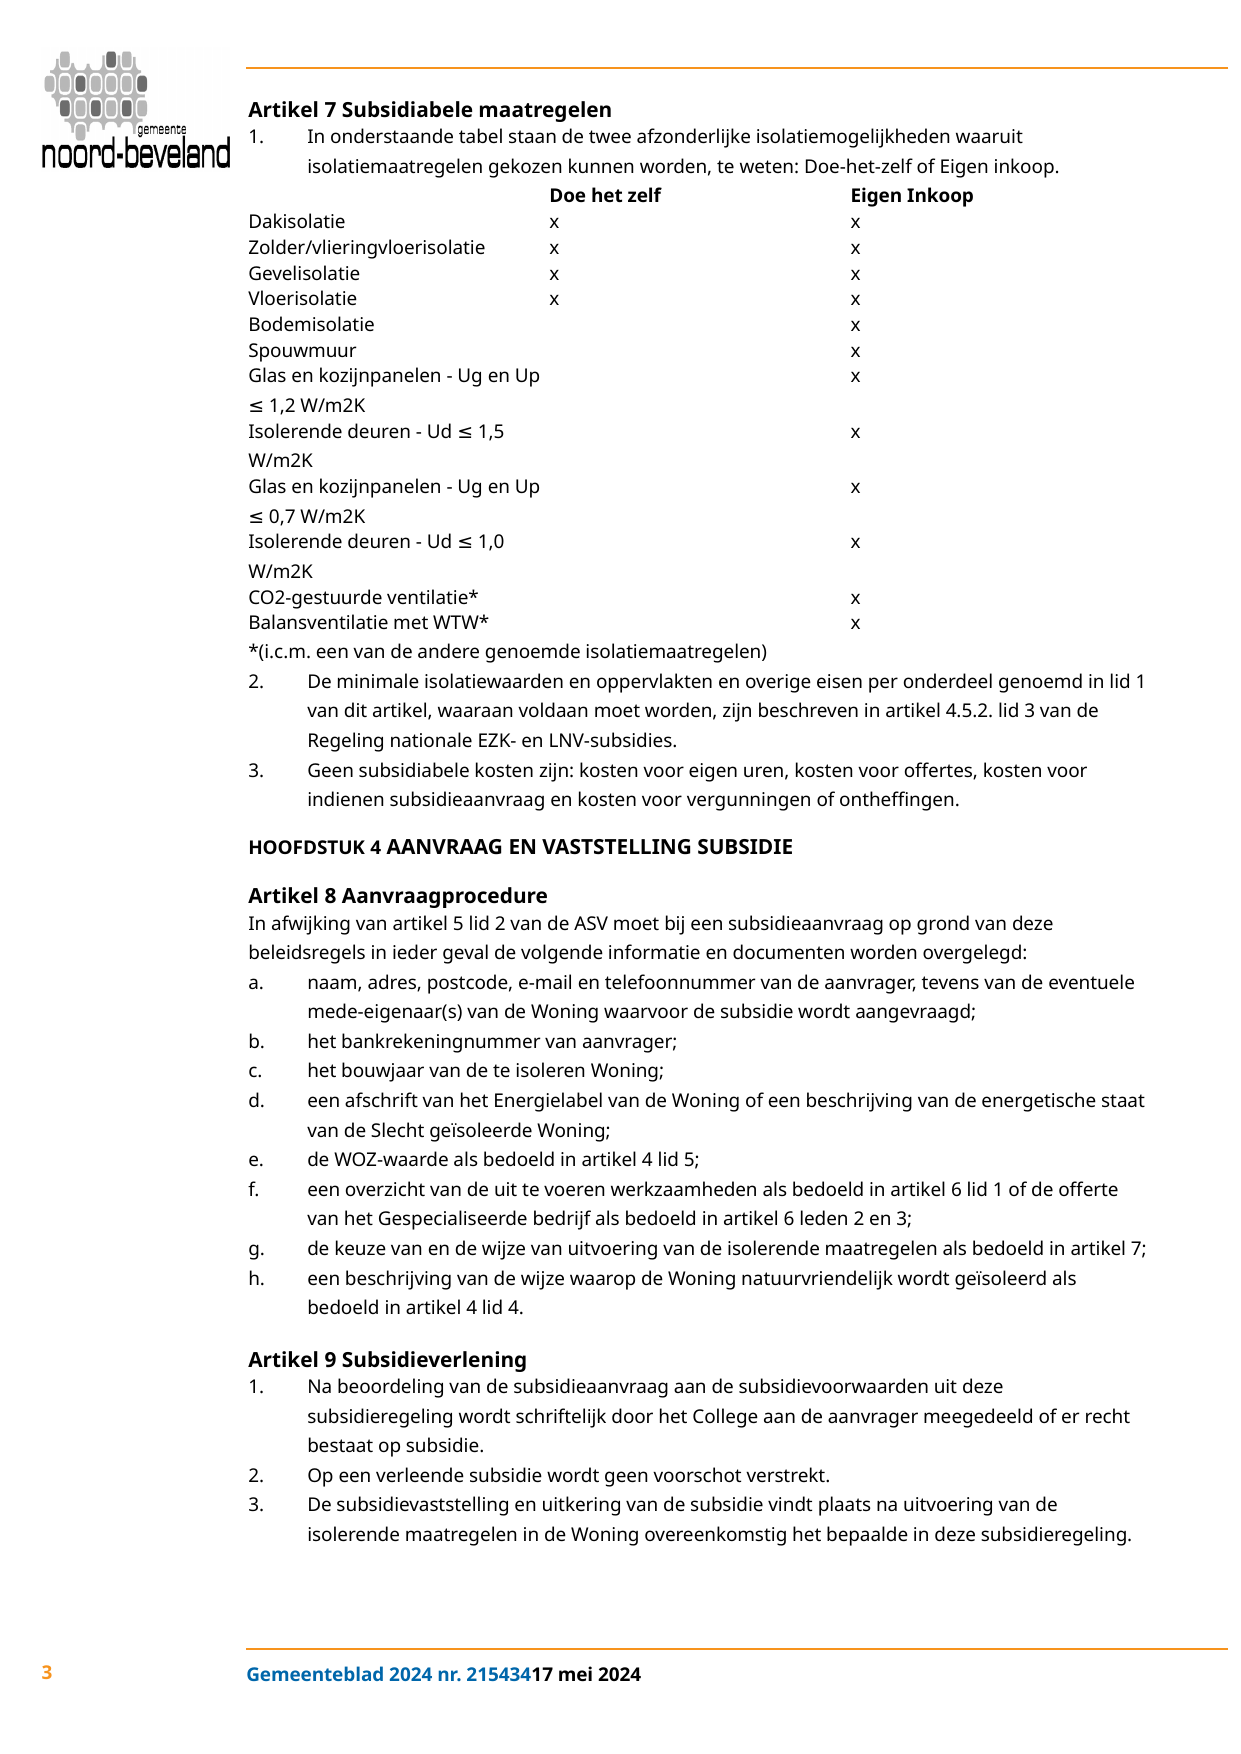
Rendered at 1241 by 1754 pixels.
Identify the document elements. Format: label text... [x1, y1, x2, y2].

list een overzicht van de uit te voeren werkzaamheden als bedoeld in artikel 6 lid 1 of de offerte van het Gespecialiseerde bedrijf als bedoeld in artikel 6 leden 2 en 3; [248, 1176, 1152, 1231]
table_cell Isolerende deuren - Ud ≤ 1,5 W/m2K [248, 418, 549, 473]
text HOOFDSTUK 4 AANVRAAG EN VASTSTELLING SUBSIDIE [248, 832, 1152, 861]
table_cell Isolerende deuren - Ud ≤ 1,0 W/m2K [248, 529, 549, 584]
list een beschrijving van de wijze waarop de Woning natuurvriendelijk wordt geïsoleerd als bedoeld in artikel 4 lid 4. [248, 1265, 1152, 1320]
text Artikel 8 Aanvraagprocedure [248, 881, 1152, 910]
list de WOZ-waarde als bedoeld in artikel 4 lid 5; [248, 1146, 1152, 1172]
table_header [248, 183, 549, 208]
list De subsidievaststelling en uitkering van de subsidie vindt plaats na uitvoering van de isolerende maatregelen in de Woning overeenkomstig het bepaalde in deze subsidieregeling. [248, 1492, 1152, 1547]
table_cell Dakisolatie [248, 208, 549, 234]
table_cell [549, 418, 850, 473]
table_header Doe het zelf [549, 183, 850, 208]
table_cell Balansventilatie met WTW* [248, 610, 549, 635]
table_cell x [850, 337, 1152, 363]
list de keuze van en de wijze van uitvoering van de isolerende maatregelen als bedoeld in artikel 7; [248, 1235, 1152, 1261]
table_cell Vloerisolatie [248, 285, 549, 311]
table_cell x [850, 208, 1152, 234]
text In afwijking van artikel 5 lid 2 van de ASV moet bij een subsidieaanvraag op grond van deze beleidsregels in ieder geval de volgende informatie en documenten worden overgelegd: [248, 910, 1152, 965]
table_cell Zolder/vlieringvloerisolatie [248, 234, 549, 260]
table_cell Bodemisolatie [248, 311, 549, 337]
table_cell [549, 610, 850, 635]
table_cell x [549, 260, 850, 285]
table_cell x [850, 260, 1152, 285]
list De minimale isolatiewaarden en oppervlakten en overige eisen per onderdeel genoemd in lid 1 van dit artikel, waaraan voldaan moet worden, zijn beschreven in artikel 4.5.2. lid 3 van de Regeling nationale EZK- en LNV-subsidies. [248, 668, 1152, 753]
table_cell x [850, 418, 1152, 473]
table_cell [549, 473, 850, 528]
table_cell x [850, 584, 1152, 609]
table_cell [549, 311, 850, 337]
table_cell x [850, 311, 1152, 337]
text *(i.c.m. een van de andere genoemde isolatiemaatregelen) [248, 638, 1152, 664]
table_cell x [850, 610, 1152, 635]
table_header Eigen Inkoop [850, 183, 1152, 208]
table_cell [549, 363, 850, 418]
table_cell [549, 529, 850, 584]
list In onderstaande tabel staan de twee afzonderlijke isolatiemogelijkheden waaruit isolatiemaatregelen gekozen kunnen worden, te weten: Doe-het-zelf of Eigen inkoop. [248, 123, 1152, 178]
table_cell Glas en kozijnpanelen - Ug en Up ≤ 1,2 W/m2K [248, 363, 549, 418]
list Geen subsidiabele kosten zijn: kosten voor eigen uren, kosten voor offertes, kosten voor indienen subsidieaanvraag en kosten voor vergunningen of ontheffingen. [248, 757, 1152, 812]
text Artikel 9 Subsidieverlening [248, 1345, 1152, 1373]
table_cell [549, 337, 850, 363]
picture [41, 47, 231, 172]
table_cell x [549, 208, 850, 234]
table_cell Spouwmuur [248, 337, 549, 363]
table_cell [549, 584, 850, 609]
table_cell Gevelisolatie [248, 260, 549, 285]
list Na beoordeling van de subsidieaanvraag aan de subsidievoorwaarden uit deze subsidieregeling wordt schriftelijk door het College aan de aanvrager meegedeeld of er recht bestaat op subsidie. [248, 1373, 1152, 1458]
table_cell x [850, 363, 1152, 418]
table_cell x [850, 234, 1152, 260]
table_cell x [850, 285, 1152, 311]
table_cell CO2-gestuurde ventilatie* [248, 584, 549, 609]
table_cell x [850, 473, 1152, 528]
list het bankrekeningnummer van aanvrager; [248, 1028, 1152, 1054]
text Artikel 7 Subsidiabele maatregelen [248, 95, 1152, 123]
list naam, adres, postcode, e-mail en telefoonnummer van de aanvrager, tevens van de eventuele mede-eigenaar(s) van de Woning waarvoor de subsidie wordt aangevraagd; [248, 969, 1152, 1024]
table_cell Glas en kozijnpanelen - Ug en Up ≤ 0,7 W/m2K [248, 473, 549, 528]
list het bouwjaar van de te isoleren Woning; [248, 1058, 1152, 1083]
table_cell x [850, 529, 1152, 584]
table_cell x [549, 285, 850, 311]
list Op een verleende subsidie wordt geen voorschot verstrekt. [248, 1462, 1152, 1488]
table_cell x [549, 234, 850, 260]
list een afschrift van het Energielabel van de Woning of een beschrijving van de energetische staat van de Slecht geïsoleerde Woning; [248, 1087, 1152, 1143]
